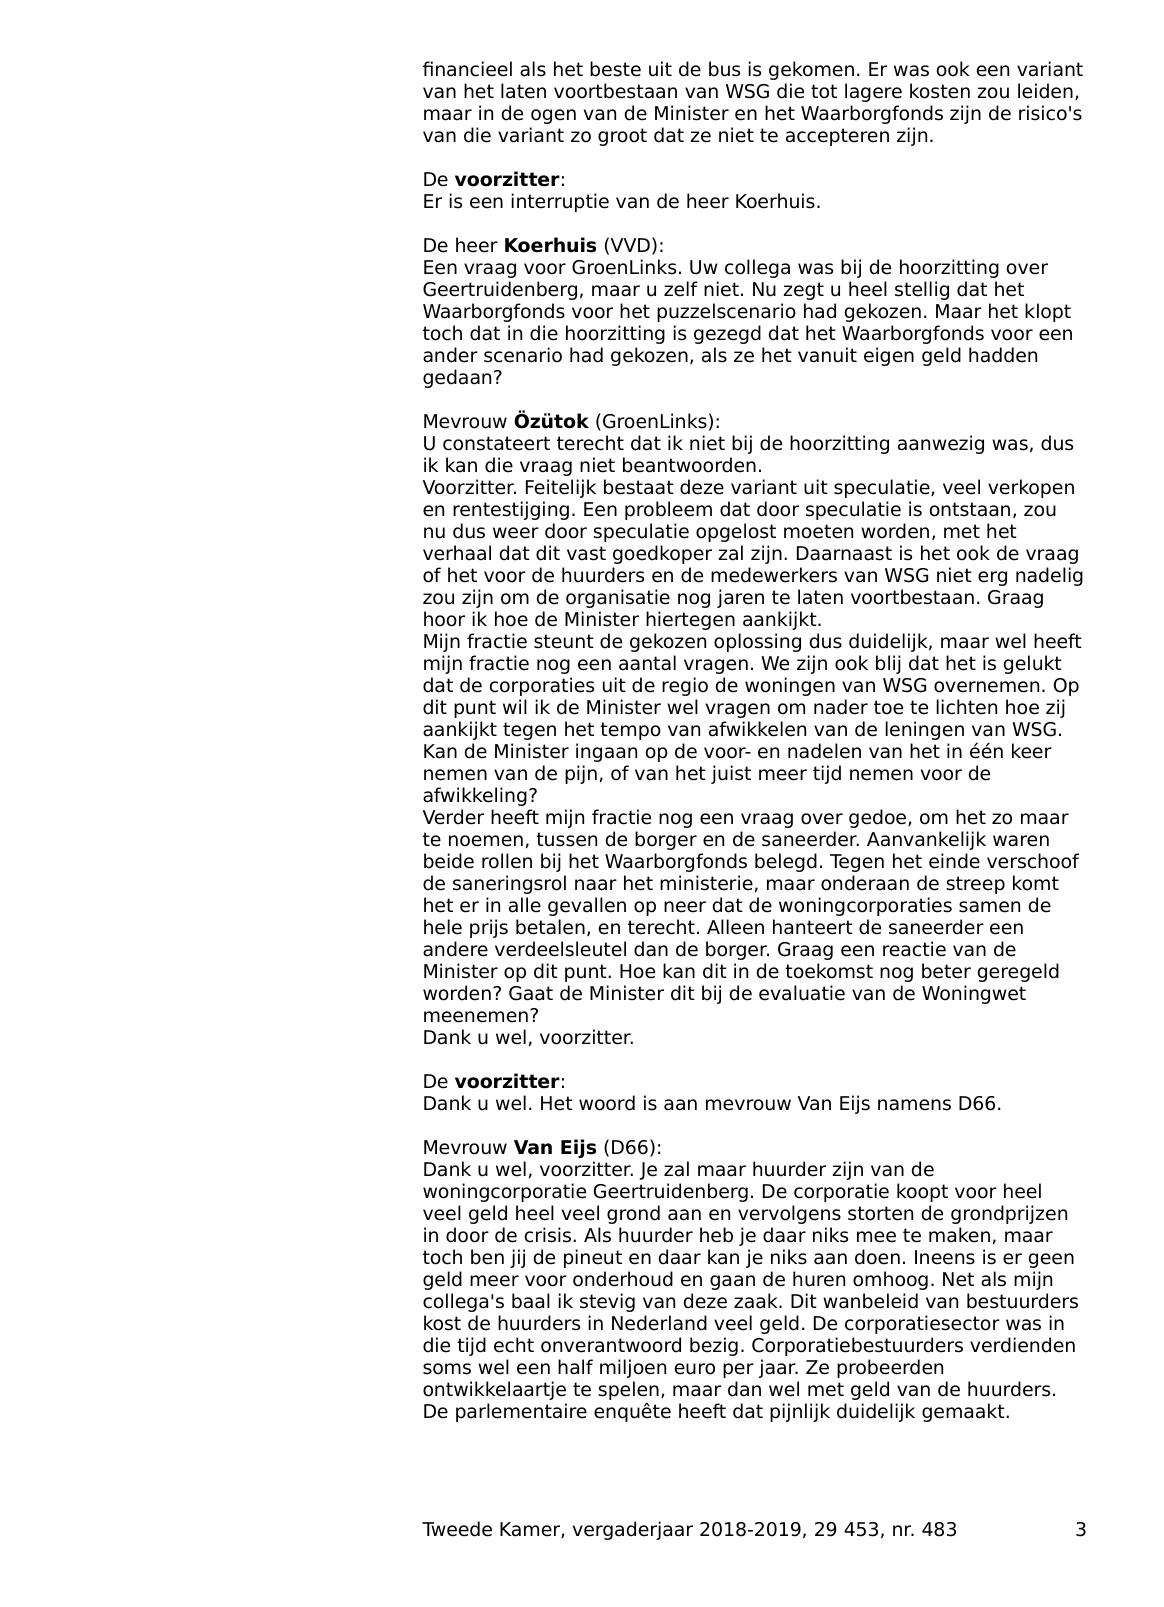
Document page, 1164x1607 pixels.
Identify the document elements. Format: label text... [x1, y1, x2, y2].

text De heer Koerhuis (VVD): [422, 235, 1087, 257]
text Dank u wel, voorzitter. Je zal maar huurder zijn van de woningcorporatie Geertruidenberg. De corporatie koopt voor heel veel geld heel veel grond aan en vervolgens storten de grondprijzen in door de crisis. Als huurder heb je daar niks mee te maken, maar toch ben jij de pineut en daar kan je niks aan doen. Ineens is er geen geld meer voor onderhoud en gaan de huren omhoog. Net als mijn collega's baal ik stevig van deze zaak. Dit wanbeleid van bestuurders kost de huurders in Nederland veel geld. De corporatiesector was in die tijd echt onverantwoord bezig. Corporatiebestuurders verdienden soms wel een half miljoen euro per jaar. Ze probeerden ontwikkelaartje te spelen, maar dan wel met geld van de huurders. De parlementaire enquête heeft dat pijnlijk duidelijk gemaakt. [422, 1159, 1087, 1423]
text Mijn fractie steunt de gekozen oplossing dus duidelijk, maar wel heeft mijn fractie nog een aantal vragen. We zijn ook blij dat het is gelukt dat de corporaties uit de regio de woningen van WSG overnemen. Op dit punt wil ik de Minister wel vragen om nader toe te lichten hoe zij aankijkt tegen het tempo van afwikkelen van de leningen van WSG. Kan de Minister ingaan op de voor- en nadelen van het in één keer nemen van de pijn, of van het juist meer tijd nemen voor de afwikkeling? [422, 631, 1087, 807]
text Een vraag voor GroenLinks. Uw collega was bij de hoorzitting over Geertruidenberg, maar u zelf niet. Nu zegt u heel stellig dat het Waarborgfonds voor het puzzelscenario had gekozen. Maar het klopt toch dat in die hoorzitting is gezegd dat het Waarborgfonds voor een ander scenario had gekozen, als ze het vanuit eigen geld hadden gedaan? [422, 257, 1087, 389]
text Voorzitter. Feitelijk bestaat deze variant uit speculatie, veel verkopen en rentestijging. Een probleem dat door speculatie is ontstaan, zou nu dus weer door speculatie opgelost moeten worden, met het verhaal dat dit vast goedkoper zal zijn. Daarnaast is het ook de vraag of het voor de huurders en de medewerkers van WSG niet erg nadelig zou zijn om de organisatie nog jaren te laten voortbestaan. Graag hoor ik hoe de Minister hiertegen aankijkt. [422, 477, 1087, 631]
text Verder heeft mijn fractie nog een vraag over gedoe, om het zo maar te noemen, tussen de borger en de saneerder. Aanvankelijk waren beide rollen bij het Waarborgfonds belegd. Tegen het einde verschoof de saneringsrol naar het ministerie, maar onderaan de streep komt het er in alle gevallen op neer dat de woningcorporaties samen de hele prijs betalen, en terecht. Alleen hanteert de saneerder een andere verdeelsleutel dan de borger. Graag een reactie van de Minister op dit punt. Hoe kan dit in de toekomst nog beter geregeld worden? Gaat de Minister dit bij de evaluatie van de Woningwet meenemen? [422, 807, 1087, 1027]
text De voorzitter: [422, 1071, 1087, 1093]
text Dank u wel, voorzitter. [422, 1027, 1087, 1049]
text financieel als het beste uit de bus is gekomen. Er was ook een variant van het laten voortbestaan van WSG die tot lagere kosten zou leiden, maar in de ogen van de Minister en het Waarborgfonds zijn de risico's van die variant zo groot dat ze niet te accepteren zijn. [422, 59, 1087, 147]
text Mevrouw Van Eijs (D66): [422, 1137, 1087, 1159]
text Mevrouw Özütok (GroenLinks): [422, 411, 1087, 433]
text Dank u wel. Het woord is aan mevrouw Van Eijs namens D66. [422, 1093, 1087, 1115]
text De voorzitter: [422, 169, 1087, 191]
text Er is een interruptie van de heer Koerhuis. [422, 191, 1087, 213]
text U constateert terecht dat ik niet bij de hoorzitting aanwezig was, dus ik kan die vraag niet beantwoorden. [422, 433, 1087, 477]
